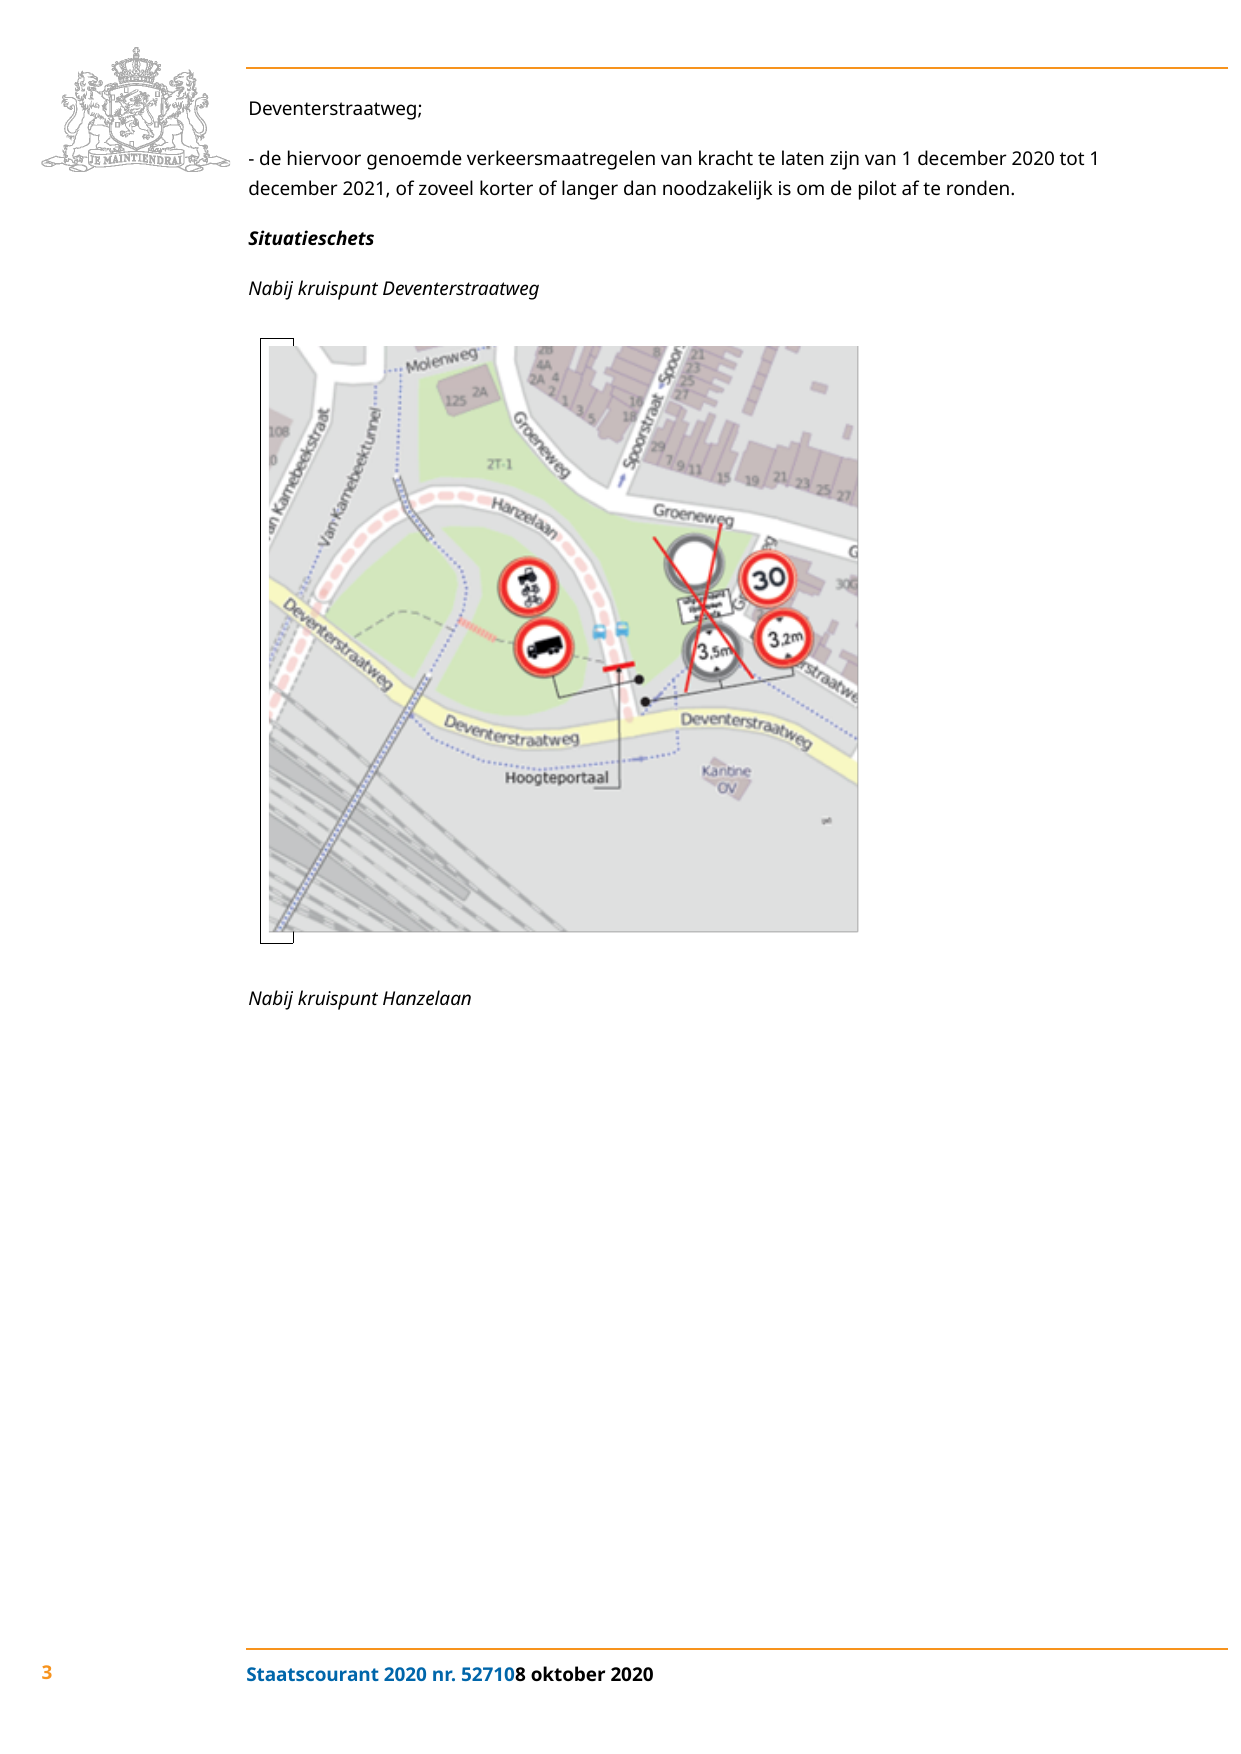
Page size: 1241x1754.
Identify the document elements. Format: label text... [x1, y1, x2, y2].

picture [268, 346, 860, 934]
picture [41, 47, 231, 172]
text Nabij kruispunt Deventerstraatweg [248, 276, 1152, 301]
text Deventerstraatweg; [248, 95, 1152, 121]
text - de hiervoor genoemde verkeersmaatregelen van kracht te laten zijn van 1 december 2020 tot 1 december 2021, of zoveel korter of langer dan noodzakelijk is om de pilot af te ronden. [248, 145, 1152, 201]
text Situatieschets [248, 225, 1152, 251]
text Nabij kruispunt Hanzelaan [248, 985, 1152, 1011]
